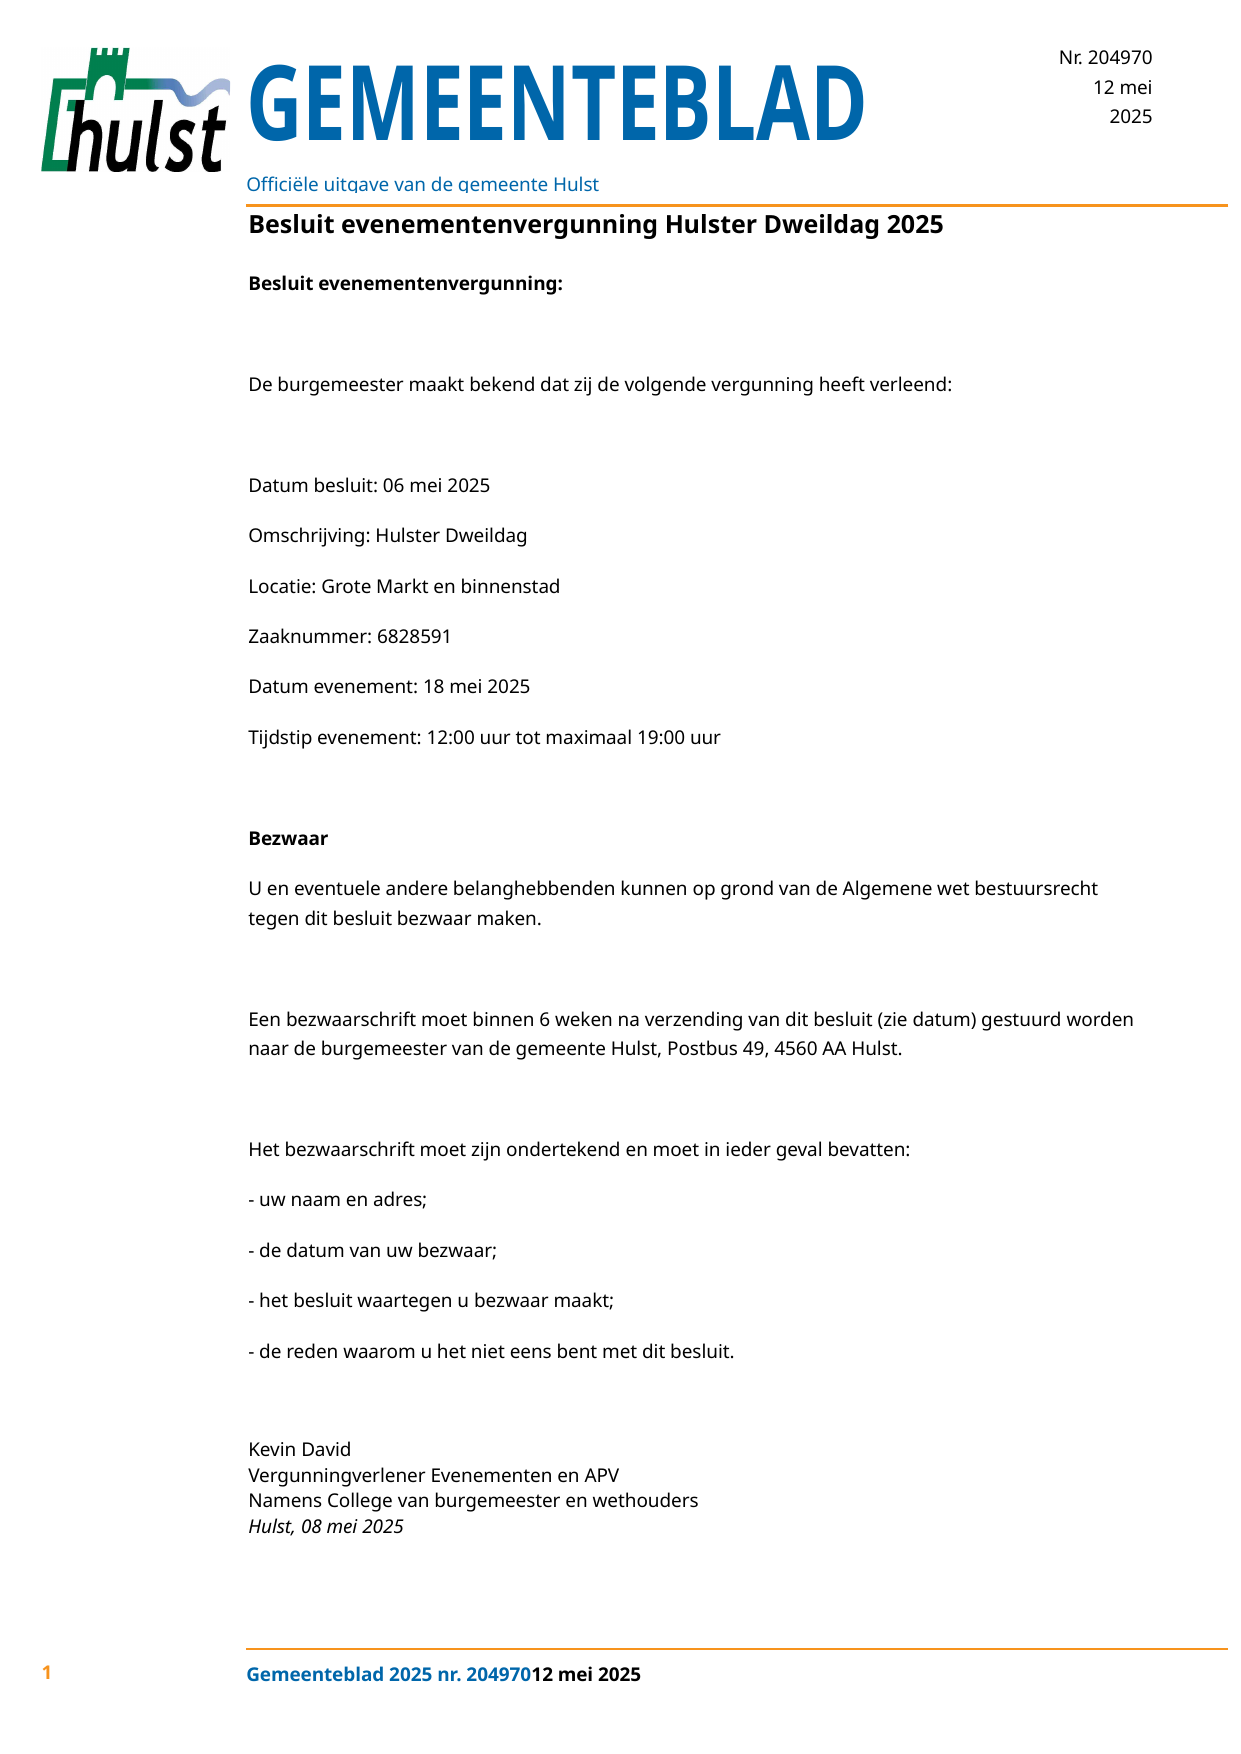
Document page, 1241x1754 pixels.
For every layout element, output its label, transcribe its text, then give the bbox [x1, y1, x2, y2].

text Datum evenement: 18 mei 2025 [248, 674, 1152, 699]
text Besluit evenementenvergunning Hulster Dweildag 2025 [248, 207, 1152, 241]
text Het bezwaarschrift moet zijn ondertekend en moet in ieder geval bevatten: [248, 1136, 1152, 1162]
picture [41, 47, 231, 172]
text - de datum van uw bezwaar; [248, 1237, 1152, 1263]
text Locatie: Grote Markt en binnenstad [248, 573, 1152, 598]
text U en eventuele andere belanghebbenden kunnen op grond van de Algemene wet bestuursrecht tegen dit besluit bezwaar maken. [248, 875, 1152, 931]
text Een bezwaarschrift moet binnen 6 weken na verzending van dit besluit (zie datum) gestuurd worden naar de burgemeester van de gemeente Hulst, Postbus 49, 4560 AA Hulst. [248, 1006, 1152, 1061]
text Vergunningverlener Evenementen en APV [248, 1462, 1152, 1487]
text - de reden waarom u het niet eens bent met dit besluit. [248, 1338, 1152, 1363]
text Namens College van burgemeester en wethouders [248, 1487, 1152, 1513]
text Hulst, 08 mei 2025 [248, 1513, 1152, 1539]
text Bezwaar [248, 825, 1152, 851]
text - het besluit waartegen u bezwaar maakt; [248, 1287, 1152, 1313]
text Omschrijving: Hulster Dweildag [248, 522, 1152, 548]
text Besluit evenementenvergunning: [248, 270, 1152, 296]
text Zaaknummer: 6828591 [248, 623, 1152, 649]
text Datum besluit: 06 mei 2025 [248, 472, 1152, 498]
text De burgemeester maakt bekend dat zij de volgende vergunning heeft verleend: [248, 371, 1152, 397]
text Kevin David [248, 1436, 1152, 1462]
text - uw naam en adres; [248, 1187, 1152, 1212]
text Tijdstip evenement: 12:00 uur tot maximaal 19:00 uur [248, 724, 1152, 750]
